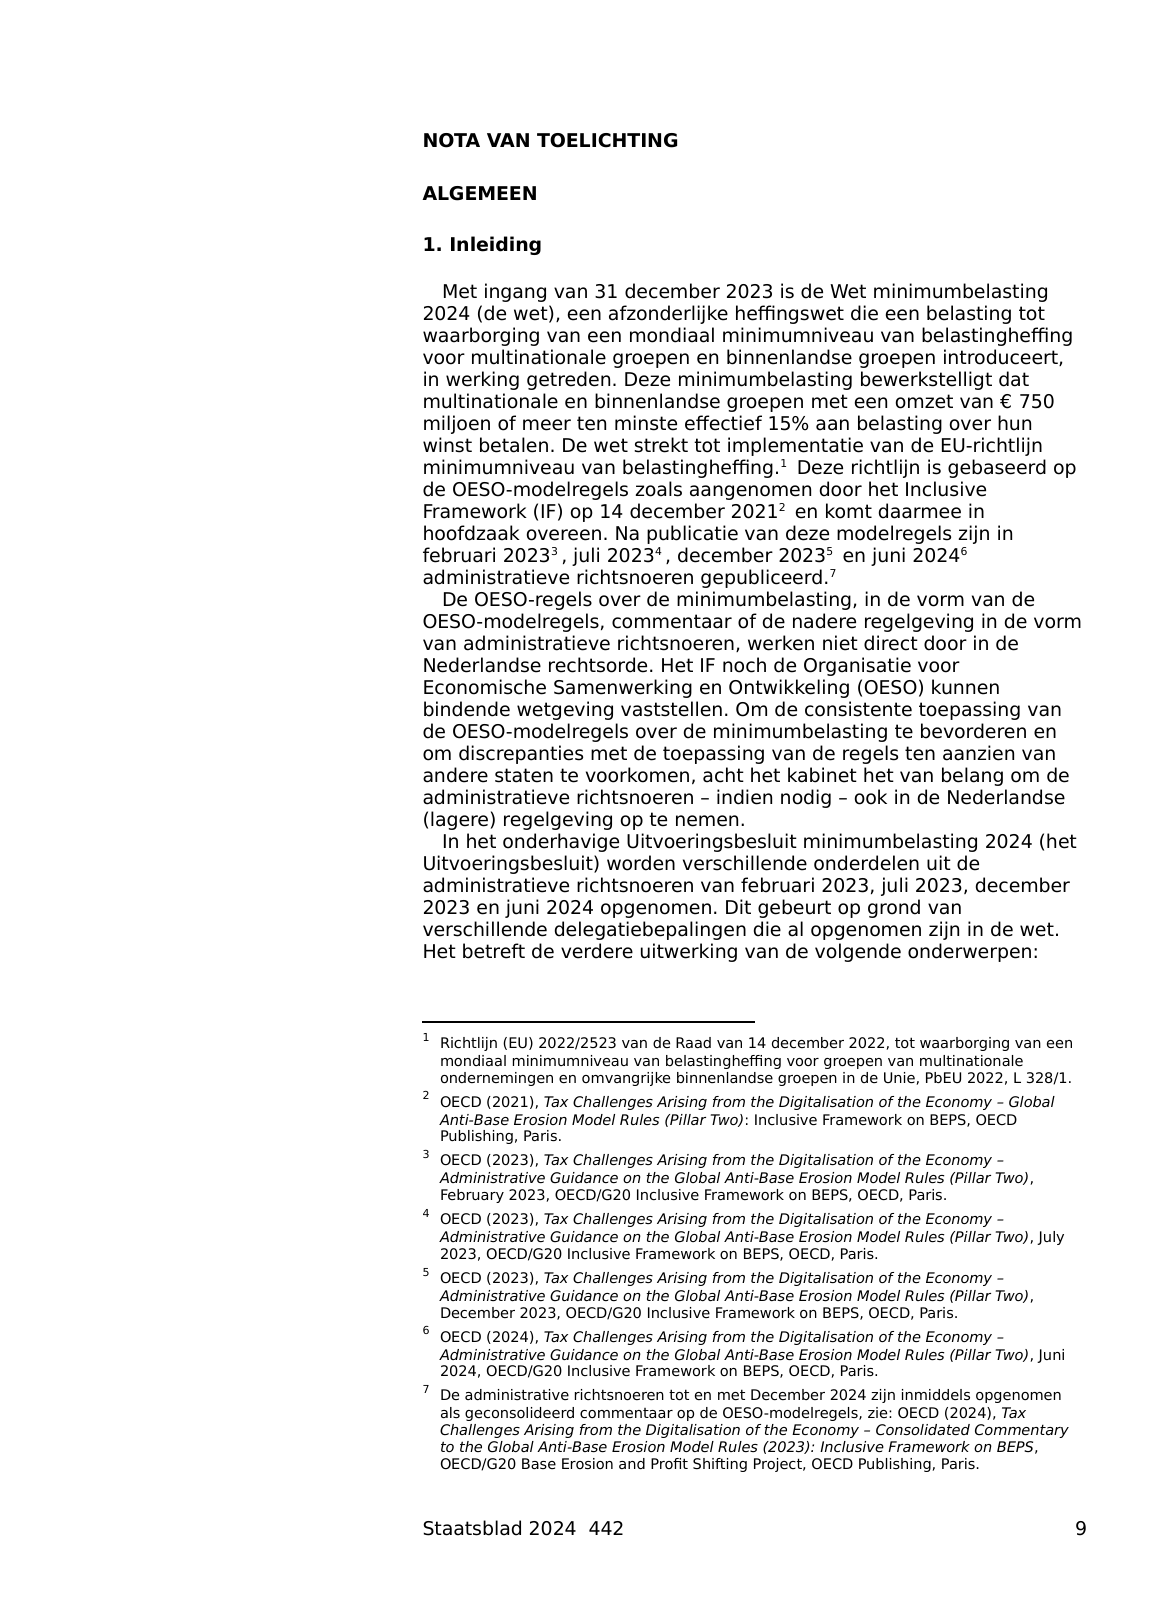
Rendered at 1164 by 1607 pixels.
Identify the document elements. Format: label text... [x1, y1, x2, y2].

subtitle ALGEMEEN [422, 182, 1087, 204]
text Met ingang van 31 december 2023 is de Wet minimumbelasting 2024 (de wet), een afzonderlijke heffingswet die een belasting tot waarborging van een mondiaal minimumniveau van belastingheffing voor multinationale groepen en binnenlandse groepen introduceert, in werking getreden. Deze minimumbelasting bewerkstelligt dat multinationale en binnenlandse groepen met een omzet van € 750 miljoen of meer ten minste effectief 15% aan belasting over hun winst betalen. De wet strekt tot implementatie van de EU-richtlijn minimumniveau van belastingheffing. Deze richtlijn is gebaseerd op de OESO-modelregels zoals aangenomen door het Inclusive Framework (IF) op 14 december 2021 en komt daarmee in hoofdzaak overeen. Na publicatie van deze modelregels zijn in februari 2023, juli 2023, december 2023 en juni 2024 administratieve richtsnoeren gepubliceerd. [422, 281, 1087, 589]
text OECD (2023), Tax Challenges Arising from the Digitalisation of the Economy – Administrative Guidance on the Global Anti-Base Erosion Model Rules (Pillar Two), December 2023, OECD/G20 Inclusive Framework on BEPS, OECD, Paris. [422, 1266, 1087, 1322]
text OECD (2023), Tax Challenges Arising from the Digitalisation of the Economy – Administrative Guidance on the Global Anti-Base Erosion Model Rules (Pillar Two), July 2023, OECD/G20 Inclusive Framework on BEPS, OECD, Paris. [422, 1207, 1087, 1263]
text In het onderhavige Uitvoeringsbesluit minimumbelasting 2024 (het Uitvoeringsbesluit) worden verschillende onderdelen uit de administratieve richtsnoeren van februari 2023, juli 2023, december 2023 en juni 2024 opgenomen. Dit gebeurt op grond van verschillende delegatiebepalingen die al opgenomen zijn in de wet. Het betreft de verdere uitwerking van de volgende onderwerpen: [422, 831, 1087, 963]
subtitle NOTA VAN TOELICHTING [422, 130, 1087, 152]
text Richtlijn (EU) 2022/2523 van de Raad van 14 december 2022, tot waarborging van een mondiaal minimumniveau van belastingheffing voor groepen van multinationale ondernemingen en omvangrijke binnenlandse groepen in de Unie, PbEU 2022, L 328/1. [422, 1031, 1087, 1087]
text OECD (2024), Tax Challenges Arising from the Digitalisation of the Economy – Administrative Guidance on the Global Anti-Base Erosion Model Rules (Pillar Two), Juni 2024, OECD/G20 Inclusive Framework on BEPS, OECD, Paris. [422, 1324, 1087, 1380]
text De OESO-regels over de minimumbelasting, in de vorm van de OESO-modelregels, commentaar of de nadere regelgeving in de vorm van administratieve richtsnoeren, werken niet direct door in de Nederlandse rechtsorde. Het IF noch de Organisatie voor Economische Samenwerking en Ontwikkeling (OESO) kunnen bindende wetgeving vaststellen. Om de consistente toepassing van de OESO-modelregels over de minimumbelasting te bevorderen en om discrepanties met de toepassing van de regels ten aanzien van andere staten te voorkomen, acht het kabinet het van belang om de administratieve richtsnoeren – indien nodig – ook in de Nederlandse (lagere) regelgeving op te nemen. [422, 589, 1087, 831]
text OECD (2021), Tax Challenges Arising from the Digitalisation of the Economy – Global Anti-Base Erosion Model Rules (Pillar Two): Inclusive Framework on BEPS, OECD Publishing, Paris. [422, 1089, 1087, 1145]
text OECD (2023), Tax Challenges Arising from the Digitalisation of the Economy – Administrative Guidance on the Global Anti-Base Erosion Model Rules (Pillar Two), February 2023, OECD/G20 Inclusive Framework on BEPS, OECD, Paris. [422, 1148, 1087, 1204]
subtitle 1. Inleiding [422, 234, 1087, 256]
text De administrative richtsnoeren tot en met December 2024 zijn inmiddels opgenomen als geconsolideerd commentaar op de OESO-modelregels, zie: OECD (2024), Tax Challenges Arising from the Digitalisation of the Economy – Consolidated Commentary to the Global Anti-Base Erosion Model Rules (2023): Inclusive Framework on BEPS, OECD/G20 Base Erosion and Profit Shifting Project, OECD Publishing, Paris. [422, 1383, 1087, 1473]
